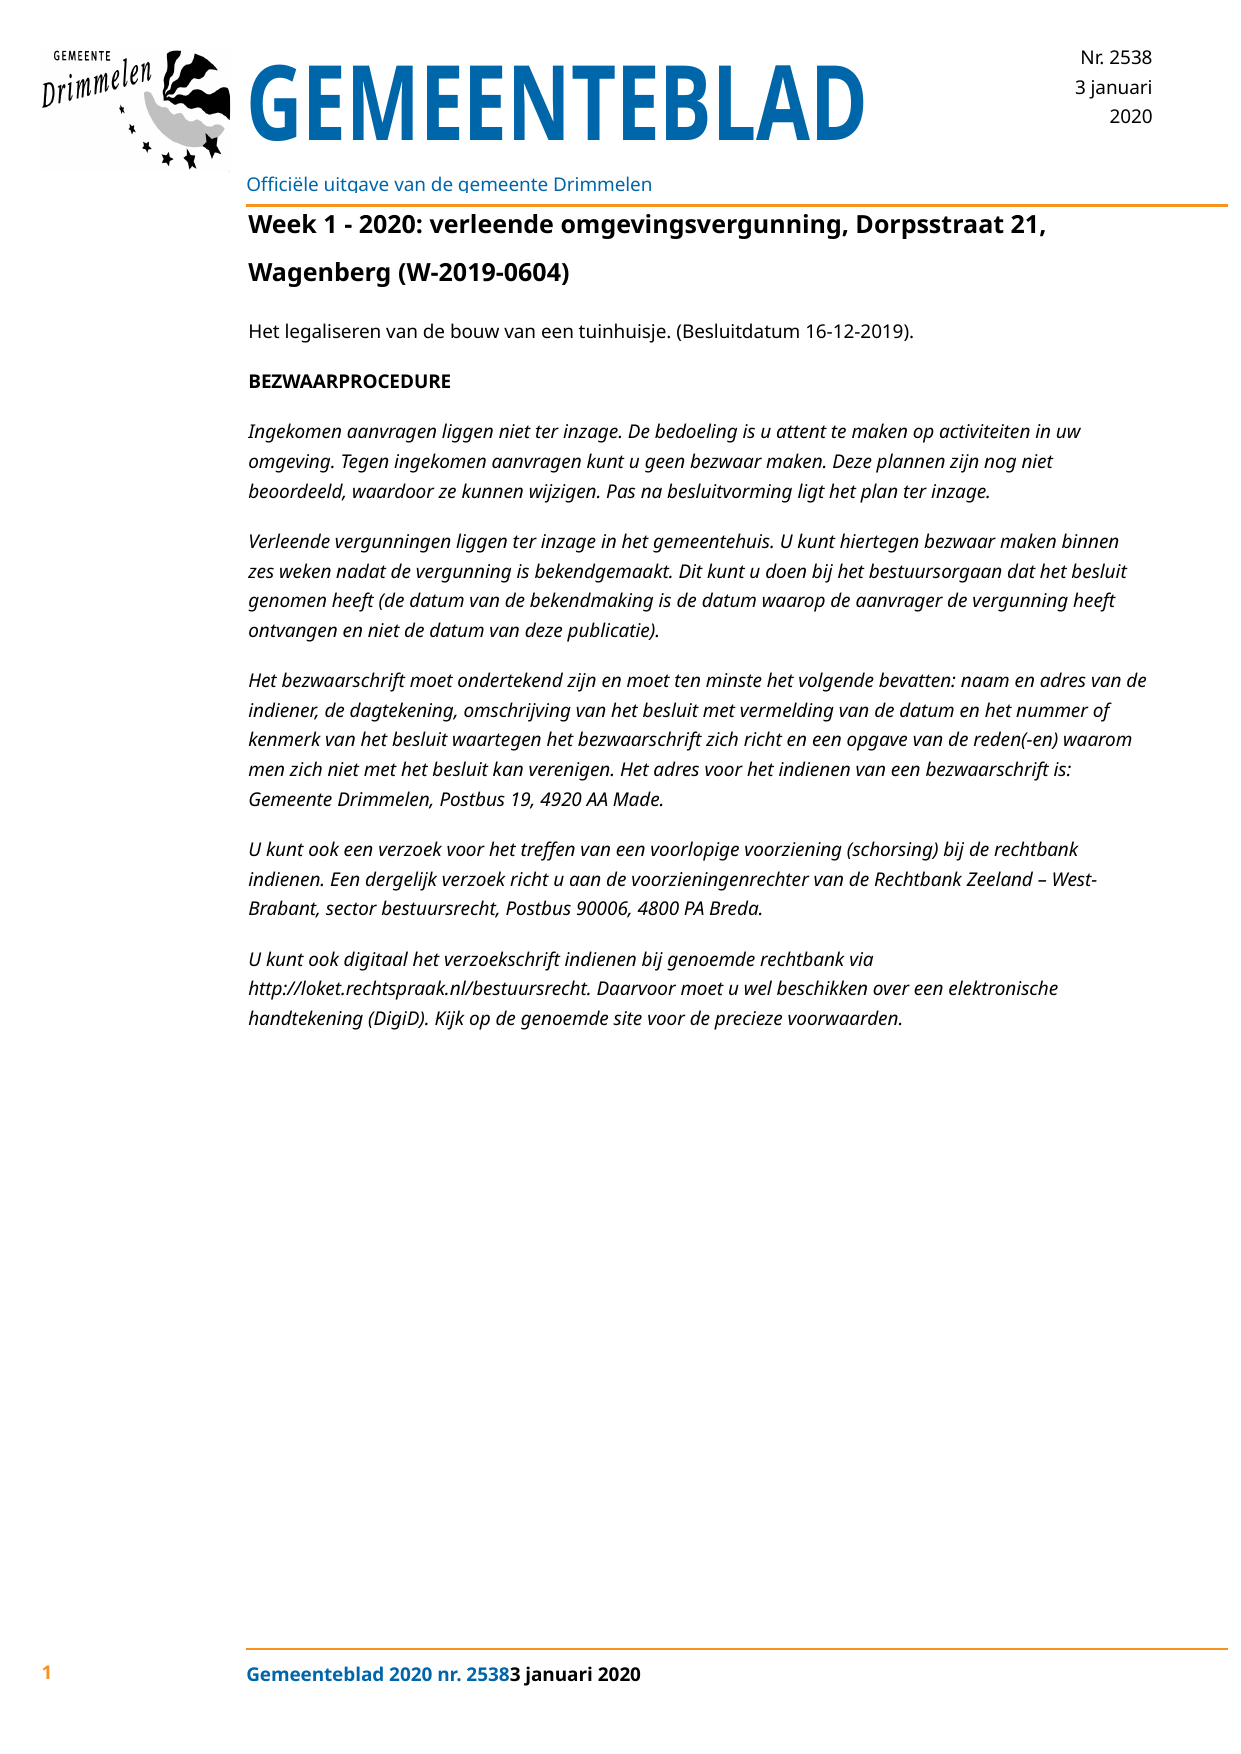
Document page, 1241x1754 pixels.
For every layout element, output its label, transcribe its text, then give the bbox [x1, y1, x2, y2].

text U kunt ook een verzoek voor het treffen van een voorlopige voorziening (schorsing) bij de rechtbank indienen. Een dergelijk verzoek richt u aan de voorzieningenrechter van de Rechtbank Zeeland – West-Brabant, sector bestuursrecht, Postbus 90006, 4800 PA Breda. [248, 836, 1152, 921]
text Verleende vergunningen liggen ter inzage in het gemeentehuis. U kunt hiertegen bezwaar maken binnen zes weken nadat de vergunning is bekendgemaakt. Dit kunt u doen bij het bestuursorgaan dat het besluit genomen heeft (de datum van de bekendmaking is de datum waarop de aanvrager de vergunning heeft ontvangen en niet de datum van deze publicatie). [248, 528, 1152, 643]
text Ingekomen aanvragen liggen niet ter inzage. De bedoeling is u attent te maken op activiteiten in uw omgeving. Tegen ingekomen aanvragen kunt u geen bezwaar maken. Deze plannen zijn nog niet beoordeeld, waardoor ze kunnen wijzigen. Pas na besluitvorming ligt het plan ter inzage. [248, 419, 1152, 504]
picture [41, 47, 231, 172]
text U kunt ook digitaal het verzoekschrift indienen bij genoemde rechtbank via http://loket.rechtspraak.nl/bestuursrecht. Daarvoor moet u wel beschikken over een elektronische handtekening (DigiD). Kijk op de genoemde site voor de precieze voorwaarden. [248, 946, 1152, 1031]
text Het legaliseren van de bouw van een tuinhuisje. (Besluitdatum 16-12-2019). [248, 318, 1152, 344]
text Week 1 - 2020: verleende omgevingsvergunning, Dorpsstraat 21, Wagenberg (W-2019-0604) [248, 207, 1152, 288]
text Het bezwaarschrift moet ondertekend zijn en moet ten minste het volgende bevatten: naam en adres van de indiener, de dagtekening, omschrijving van het besluit met vermelding van de datum en het nummer of kenmerk van het besluit waartegen het bezwaarschrift zich richt en een opgave van de reden(-en) waarom men zich niet met het besluit kan verenigen. Het adres voor het indienen van een bezwaarschrift is: Gemeente Drimmelen, Postbus 19, 4920 AA Made. [248, 667, 1152, 812]
text BEZWAARPROCEDURE [248, 368, 1152, 394]
